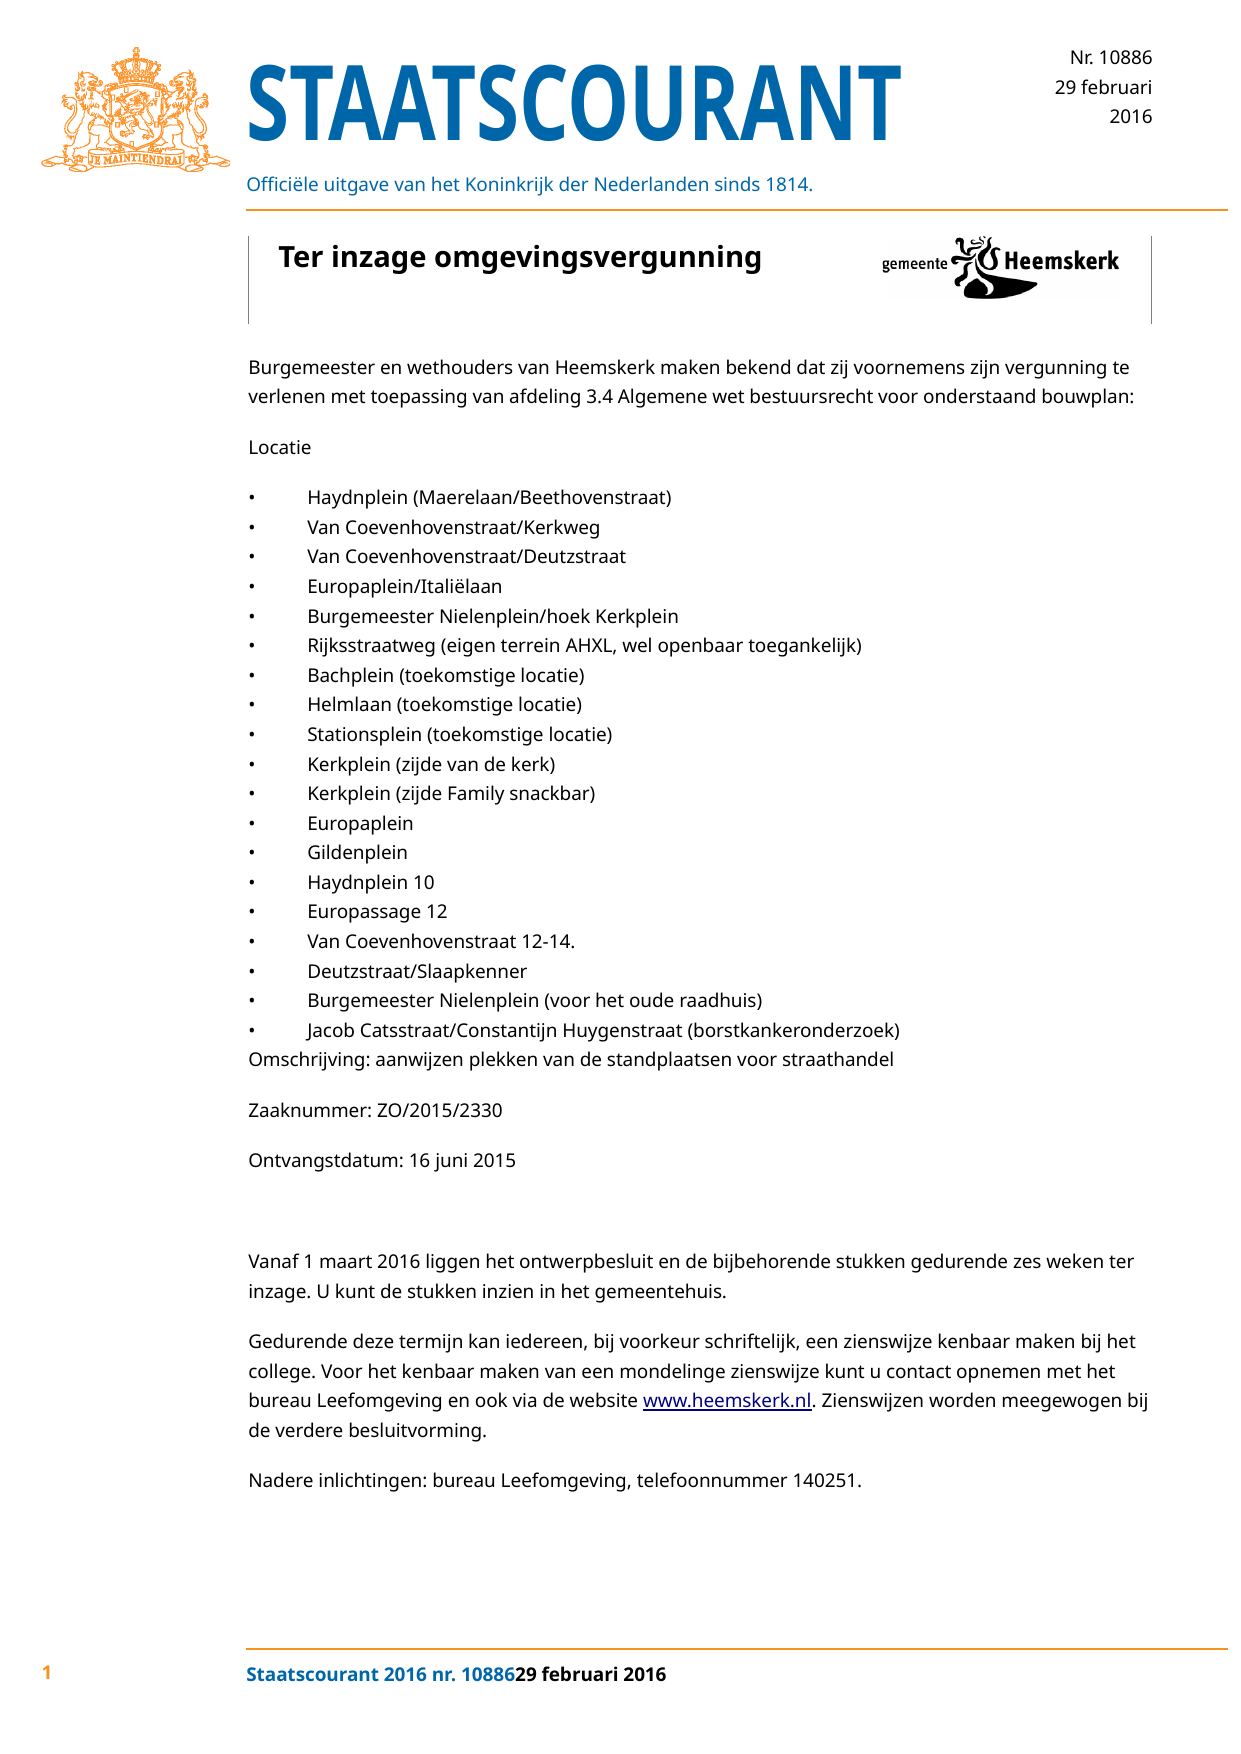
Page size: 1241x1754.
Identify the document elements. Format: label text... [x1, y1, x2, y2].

list Europaplein [248, 810, 1152, 836]
table_header [850, 236, 1151, 324]
list Bachplein (toekomstige locatie) [248, 662, 1152, 688]
list Europaplein/Italiëlaan [248, 573, 1152, 599]
text Burgemeester en wethouders van Heemskerk maken bekend dat zij voornemens zijn vergunning te verlenen met toepassing van afdeling 3.4 Algemene wet bestuursrecht voor onderstaand bouwplan: [248, 354, 1152, 409]
list Deutzstraat/Slaapkenner [248, 958, 1152, 983]
list Kerkplein (zijde Family snackbar) [248, 780, 1152, 806]
list Helmlaan (toekomstige locatie) [248, 692, 1152, 717]
text Gedurende deze termijn kan iedereen, bij voorkeur schriftelijk, een zienswijze kenbaar maken bij het college. Voor het kenbaar maken van een mondelinge zienswijze kunt u contact opnemen met het bureau Leefomgeving en ook via de website www.heemskerk.nl. Zienswijzen worden meegewogen bij de verdere besluitvorming. [248, 1328, 1152, 1443]
text Ontvangstdatum: 16 juni 2015 [248, 1147, 1152, 1173]
list Burgemeester Nielenplein/hoek Kerkplein [248, 603, 1152, 628]
picture [882, 236, 1119, 299]
text Zaaknummer: ZO/2015/2330 [248, 1097, 1152, 1123]
list Van Coevenhovenstraat/Deutzstraat [248, 544, 1152, 569]
list Burgemeester Nielenplein (voor het oude raadhuis) [248, 987, 1152, 1013]
picture [41, 47, 231, 172]
list Stationsplein (toekomstige locatie) [248, 721, 1152, 747]
text Omschrijving: aanwijzen plekken van de standplaatsen voor straathandel [248, 1047, 1152, 1072]
list Kerkplein (zijde van de kerk) [248, 751, 1152, 776]
list Gildenplein [248, 839, 1152, 865]
list Haydnplein 10 [248, 869, 1152, 895]
text Vanaf 1 maart 2016 liggen het ontwerpbesluit en de bijbehorende stukken gedurende zes weken ter inzage. U kunt de stukken inzien in het gemeentehuis. [248, 1248, 1152, 1303]
list Van Coevenhovenstraat 12-14. [248, 928, 1152, 954]
list Europassage 12 [248, 899, 1152, 924]
text Locatie [248, 434, 1152, 460]
list Haydnplein (Maerelaan/Beethovenstraat) [248, 484, 1152, 510]
text Nadere inlichtingen: bureau Leefomgeving, telefoonnummer 140251. [248, 1467, 1152, 1493]
table_header Ter inzage omgevingsvergunning [249, 236, 850, 324]
list Van Coevenhovenstraat/Kerkweg [248, 514, 1152, 540]
list Jacob Catsstraat/Constantijn Huygenstraat (borstkankeronderzoek) [248, 1017, 1152, 1043]
list Rijksstraatweg (eigen terrein AHXL, wel openbaar toegankelijk) [248, 632, 1152, 658]
